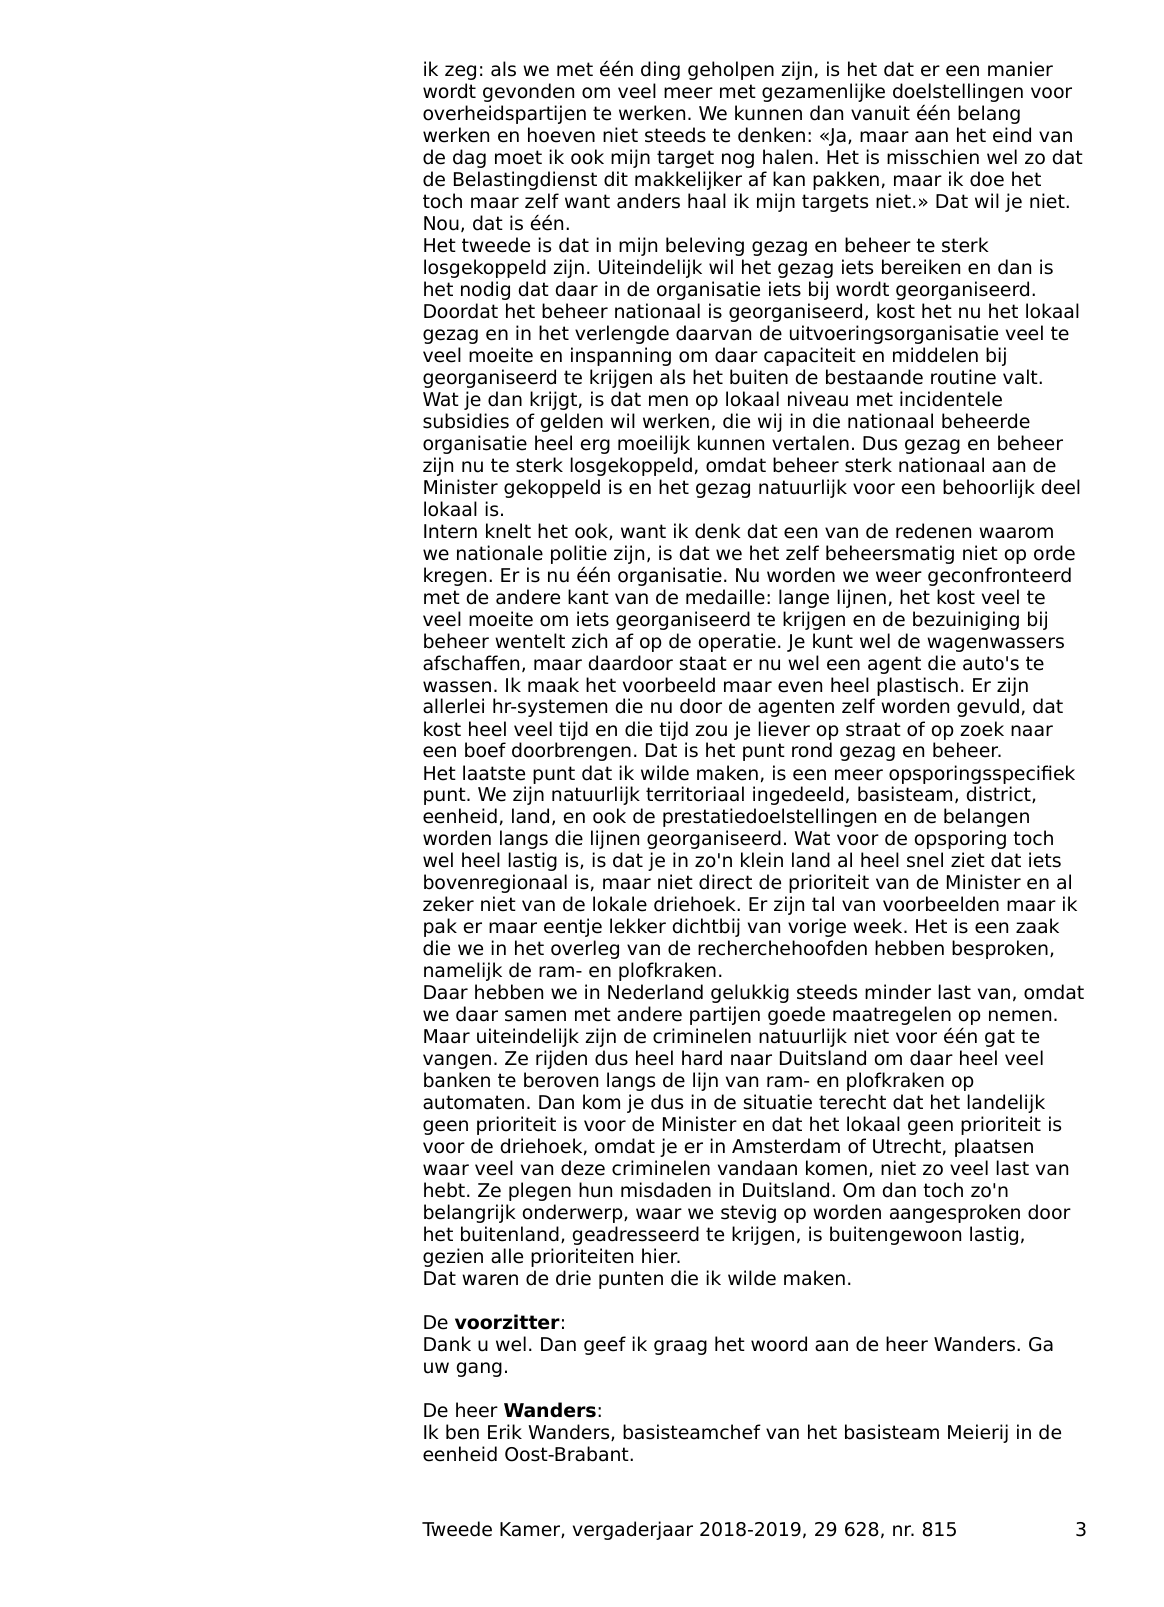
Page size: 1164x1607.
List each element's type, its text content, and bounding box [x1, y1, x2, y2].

text Dat waren de drie punten die ik wilde maken. [422, 1268, 1087, 1290]
text De voorzitter: [422, 1312, 1087, 1334]
text ik zeg: als we met één ding geholpen zijn, is het dat er een manier wordt gevonden om veel meer met gezamenlijke doelstellingen voor overheidspartijen te werken. We kunnen dan vanuit één belang werken en hoeven niet steeds te denken: «Ja, maar aan het eind van de dag moet ik ook mijn target nog halen. Het is misschien wel zo dat de Belastingdienst dit makkelijker af kan pakken, maar ik doe het toch maar zelf want anders haal ik mijn targets niet.» Dat wil je niet. Nou, dat is één. [422, 59, 1087, 235]
text Dank u wel. Dan geef ik graag het woord aan de heer Wanders. Ga uw gang. [422, 1334, 1087, 1378]
text Daar hebben we in Nederland gelukkig steeds minder last van, omdat we daar samen met andere partijen goede maatregelen op nemen. Maar uiteindelijk zijn de criminelen natuurlijk niet voor één gat te vangen. Ze rijden dus heel hard naar Duitsland om daar heel veel banken te beroven langs de lijn van ram- en plofkraken op automaten. Dan kom je dus in de situatie terecht dat het landelijk geen prioriteit is voor de Minister en dat het lokaal geen prioriteit is voor de driehoek, omdat je er in Amsterdam of Utrecht, plaatsen waar veel van deze criminelen vandaan komen, niet zo veel last van hebt. Ze plegen hun misdaden in Duitsland. Om dan toch zo'n belangrijk onderwerp, waar we stevig op worden aangesproken door het buitenland, geadresseerd te krijgen, is buitengewoon lastig, gezien alle prioriteiten hier. [422, 982, 1087, 1268]
text Het laatste punt dat ik wilde maken, is een meer opsporingsspecifiek punt. We zijn natuurlijk territoriaal ingedeeld, basisteam, district, eenheid, land, en ook de prestatiedoelstellingen en de belangen worden langs die lijnen georganiseerd. Wat voor de opsporing toch wel heel lastig is, is dat je in zo'n klein land al heel snel ziet dat iets bovenregionaal is, maar niet direct de prioriteit van de Minister en al zeker niet van de lokale driehoek. Er zijn tal van voorbeelden maar ik pak er maar eentje lekker dichtbij van vorige week. Het is een zaak die we in het overleg van de recherchehoofden hebben besproken, namelijk de ram- en plofkraken. [422, 762, 1087, 982]
text Ik ben Erik Wanders, basisteamchef van het basisteam Meierij in de eenheid Oost-Brabant. [422, 1422, 1087, 1466]
text De heer Wanders: [422, 1400, 1087, 1422]
text Intern knelt het ook, want ik denk dat een van de redenen waarom we nationale politie zijn, is dat we het zelf beheersmatig niet op orde kregen. Er is nu één organisatie. Nu worden we weer geconfronteerd met de andere kant van de medaille: lange lijnen, het kost veel te veel moeite om iets georganiseerd te krijgen en de bezuiniging bij beheer wentelt zich af op de operatie. Je kunt wel de wagenwassers afschaffen, maar daardoor staat er nu wel een agent die auto's te wassen. Ik maak het voorbeeld maar even heel plastisch. Er zijn allerlei hr-systemen die nu door de agenten zelf worden gevuld, dat kost heel veel tijd en die tijd zou je liever op straat of op zoek naar een boef doorbrengen. Dat is het punt rond gezag en beheer. [422, 521, 1087, 762]
text Het tweede is dat in mijn beleving gezag en beheer te sterk losgekoppeld zijn. Uiteindelijk wil het gezag iets bereiken en dan is het nodig dat daar in de organisatie iets bij wordt georganiseerd. Doordat het beheer nationaal is georganiseerd, kost het nu het lokaal gezag en in het verlengde daarvan de uitvoeringsorganisatie veel te veel moeite en inspanning om daar capaciteit en middelen bij georganiseerd te krijgen als het buiten de bestaande routine valt. Wat je dan krijgt, is dat men op lokaal niveau met incidentele subsidies of gelden wil werken, die wij in die nationaal beheerde organisatie heel erg moeilijk kunnen vertalen. Dus gezag en beheer zijn nu te sterk losgekoppeld, omdat beheer sterk nationaal aan de Minister gekoppeld is en het gezag natuurlijk voor een behoorlijk deel lokaal is. [422, 235, 1087, 521]
